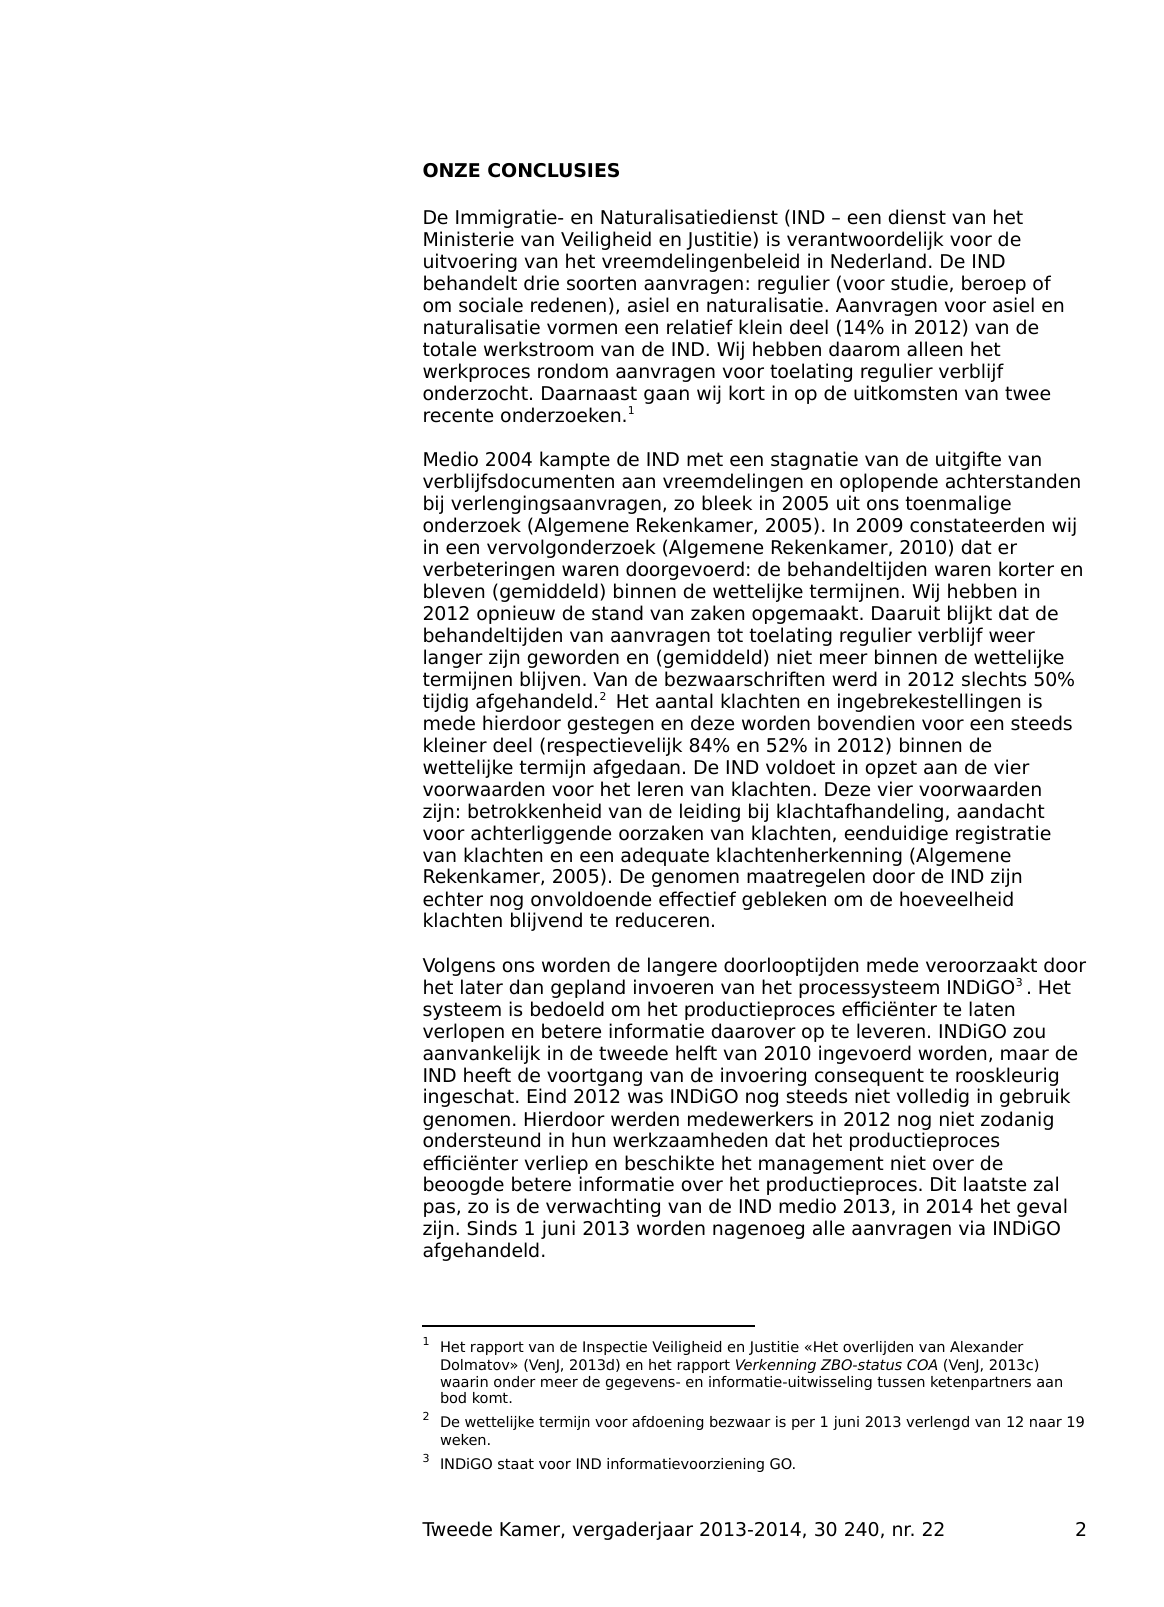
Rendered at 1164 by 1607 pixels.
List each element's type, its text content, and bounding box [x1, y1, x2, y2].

subtitle ONZE CONCLUSIES [422, 160, 1087, 182]
text INDiGO staat voor IND informatievoorziening GO. [422, 1452, 1087, 1474]
text Volgens ons worden de langere doorlooptijden mede veroorzaakt door het later dan gepland invoeren van het processysteem INDiGO. Het systeem is bedoeld om het productieproces efficiënter te laten verlopen en betere informatie daarover op te leveren. INDiGO zou aanvankelijk in de tweede helft van 2010 ingevoerd worden, maar de IND heeft de voortgang van de invoering consequent te rooskleurig ingeschat. Eind 2012 was INDiGO nog steeds niet volledig in gebruik genomen. Hierdoor werden medewerkers in 2012 nog niet zodanig ondersteund in hun werkzaamheden dat het productieproces efficiënter verliep en beschikte het management niet over de beoogde betere informatie over het productieproces. Dit laatste zal pas, zo is de verwachting van de IND medio 2013, in 2014 het geval zijn. Sinds 1 juni 2013 worden nagenoeg alle aanvragen via INDiGO afgehandeld. [422, 954, 1087, 1262]
text Het rapport van de Inspectie Veiligheid en Justitie «Het overlijden van Alexander Dolmatov» (VenJ, 2013d) en het rapport Verkenning ZBO-status COA (VenJ, 2013c) waarin onder meer de gegevens- en informatie-uitwisseling tussen ketenpartners aan bod komt. [422, 1335, 1087, 1407]
text De Immigratie- en Naturalisatiedienst (IND – een dienst van het Ministerie van Veiligheid en Justitie) is verantwoordelijk voor de uitvoering van het vreemdelingenbeleid in Nederland. De IND behandelt drie soorten aanvragen: regulier (voor studie, beroep of om sociale redenen), asiel en naturalisatie. Aanvragen voor asiel en naturalisatie vormen een relatief klein deel (14% in 2012) van de totale werkstroom van de IND. Wij hebben daarom alleen het werkproces rondom aanvragen voor toelating regulier verblijf onderzocht. Daarnaast gaan wij kort in op de uitkomsten van twee recente onderzoeken. [422, 207, 1087, 427]
text Medio 2004 kampte de IND met een stagnatie van de uitgifte van verblijfsdocumenten aan vreemdelingen en oplopende achterstanden bij verlengingsaanvragen, zo bleek in 2005 uit ons toenmalige onderzoek (Algemene Rekenkamer, 2005). In 2009 constateerden wij in een vervolgonderzoek (Algemene Rekenkamer, 2010) dat er verbeteringen waren doorgevoerd: de behandeltijden waren korter en bleven (gemiddeld) binnen de wettelijke termijnen. Wij hebben in 2012 opnieuw de stand van zaken opgemaakt. Daaruit blijkt dat de behandeltijden van aanvragen tot toelating regulier verblijf weer langer zijn geworden en (gemiddeld) niet meer binnen de wettelijke termijnen blijven. Van de bezwaarschriften werd in 2012 slechts 50% tijdig afgehandeld. Het aantal klachten en ingebrekestellingen is mede hierdoor gestegen en deze worden bovendien voor een steeds kleiner deel (respectievelijk 84% en 52% in 2012) binnen de wettelijke termijn afgedaan. De IND voldoet in opzet aan de vier voorwaarden voor het leren van klachten. Deze vier voorwaarden zijn: betrokkenheid van de leiding bij klachtafhandeling, aandacht voor achterliggende oorzaken van klachten, eenduidige registratie van klachten en een adequate klachtenherkenning (Algemene Rekenkamer, 2005). De genomen maatregelen door de IND zijn echter nog onvoldoende effectief gebleken om de hoeveelheid klachten blijvend te reduceren. [422, 449, 1087, 932]
text De wettelijke termijn voor afdoening bezwaar is per 1 juni 2013 verlengd van 12 naar 19 weken. [422, 1410, 1087, 1449]
